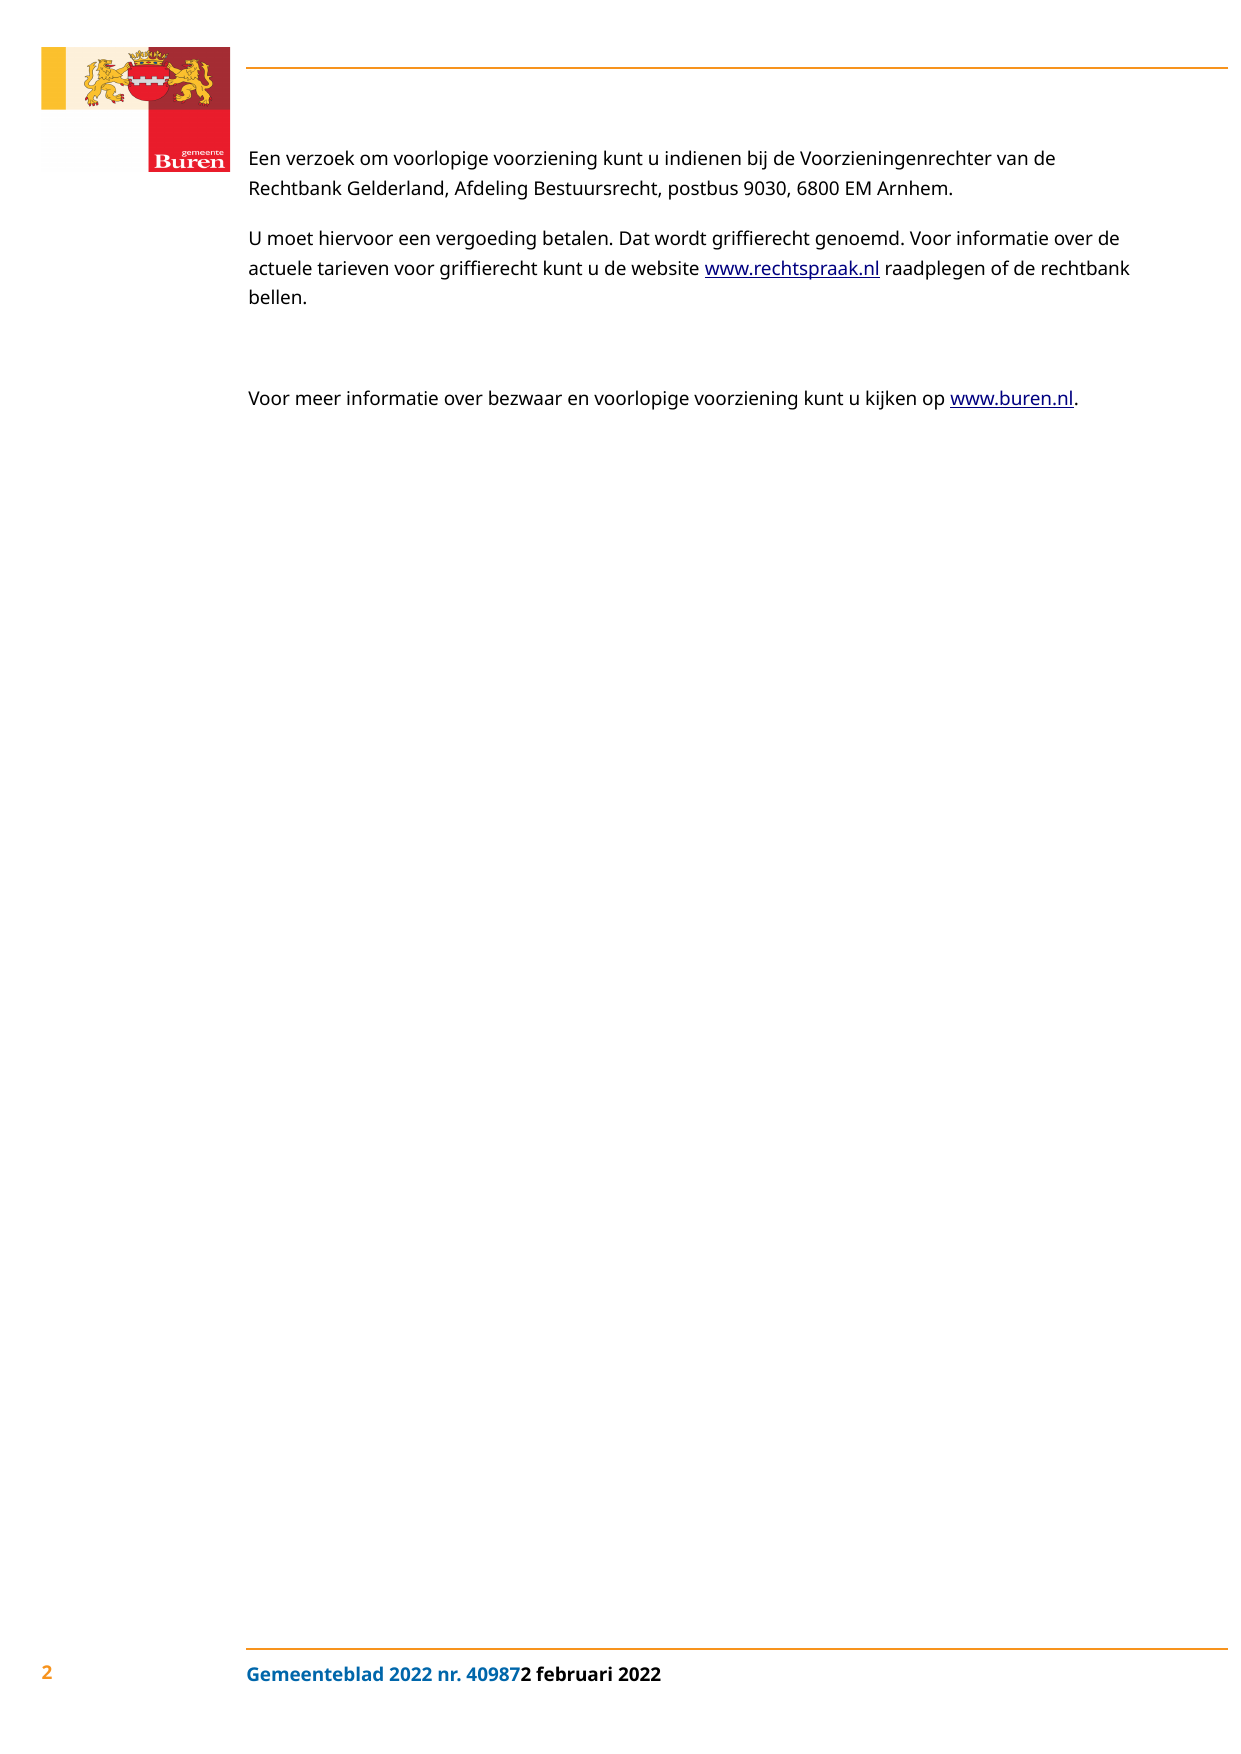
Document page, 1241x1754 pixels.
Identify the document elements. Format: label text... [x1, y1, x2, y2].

text U moet hiervoor een vergoeding betalen. Dat wordt griffierecht genoemd. Voor informatie over de actuele tarieven voor griffierecht kunt u de website www.rechtspraak.nl raadplegen of de rechtbank bellen. [248, 225, 1152, 310]
text Voor meer informatie over bezwaar en voorlopige voorziening kunt u kijken op www.buren.nl. [248, 385, 1152, 411]
picture [41, 47, 231, 172]
text Een verzoek om voorlopige voorziening kunt u indienen bij de Voorzieningenrechter van de Rechtbank Gelderland, Afdeling Bestuursrecht, postbus 9030, 6800 EM Arnhem. [248, 145, 1152, 201]
